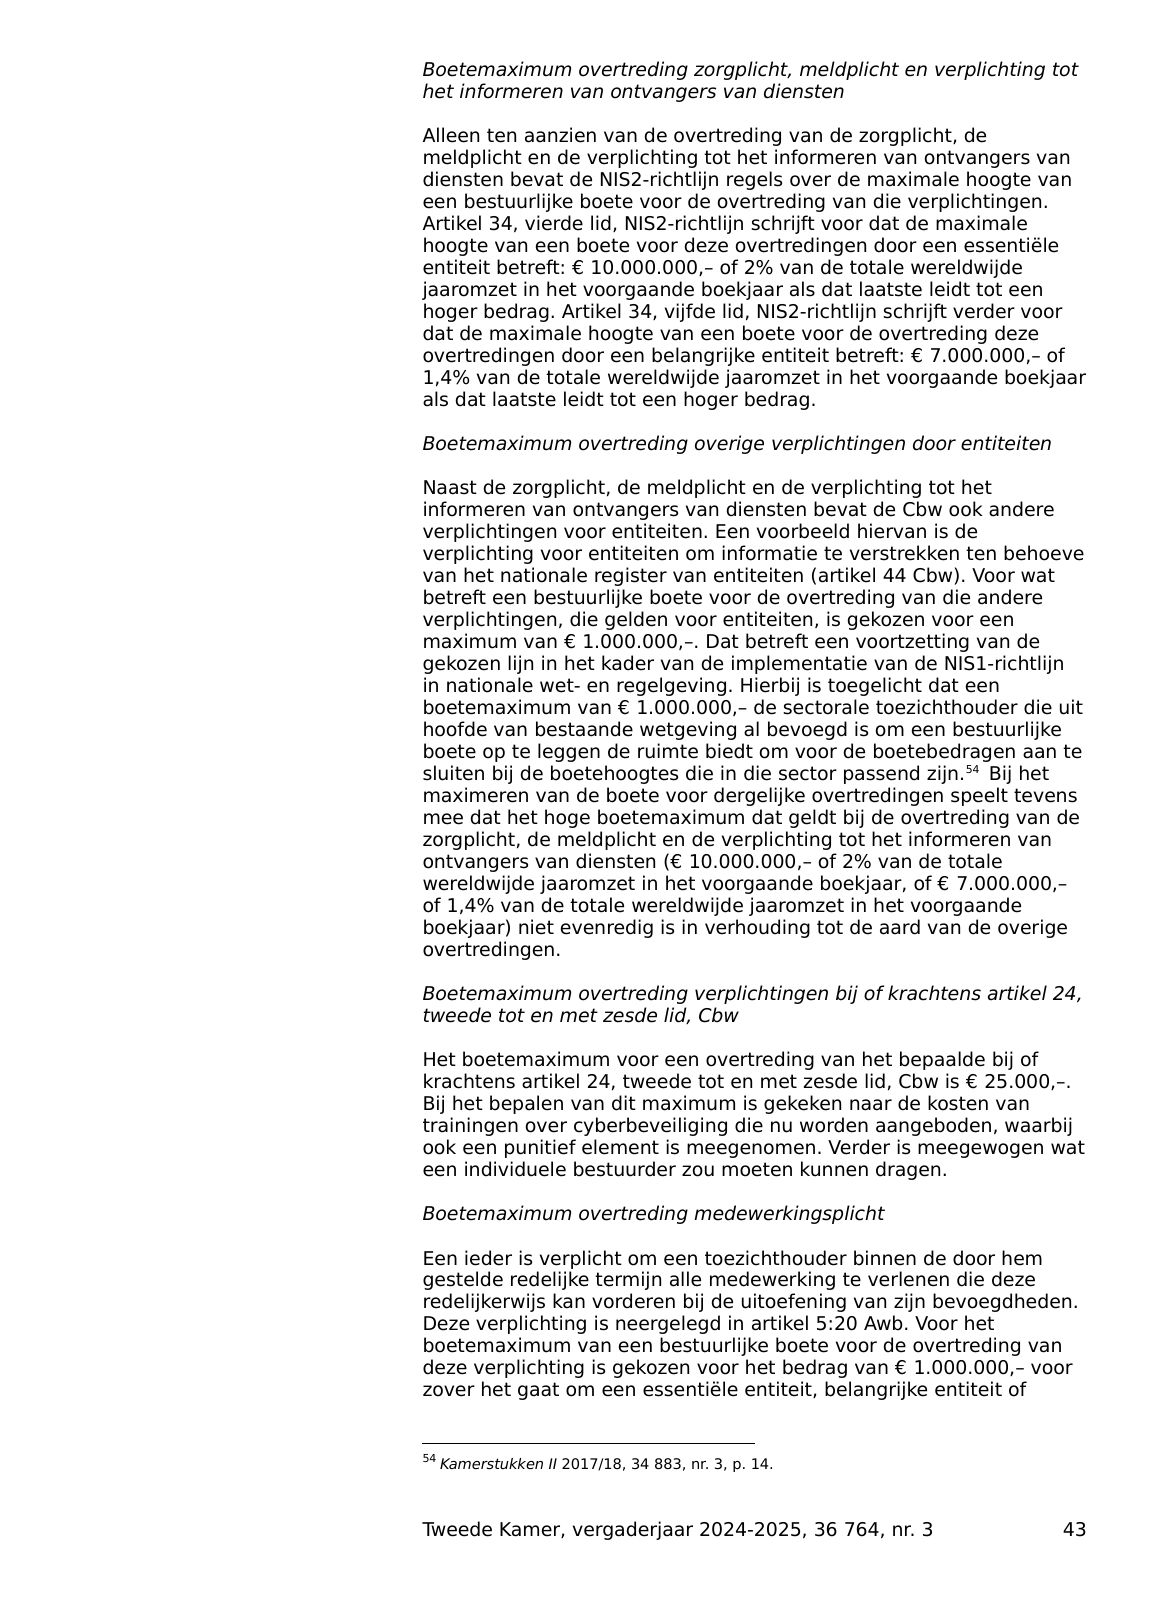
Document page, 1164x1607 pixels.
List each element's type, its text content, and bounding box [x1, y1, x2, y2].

subtitle Boetemaximum overtreding medewerkingsplicht [422, 1203, 1087, 1225]
subtitle Boetemaximum overtreding overige verplichtingen door entiteiten [422, 433, 1087, 455]
subtitle Boetemaximum overtreding verplichtingen bij of krachtens artikel 24, tweede tot en met zesde lid, Cbw [422, 983, 1087, 1027]
text Het boetemaximum voor een overtreding van het bepaalde bij of krachtens artikel 24, tweede tot en met zesde lid, Cbw is € 25.000,–. Bij het bepalen van dit maximum is gekeken naar de kosten van trainingen over cyberbeveiliging die nu worden aangeboden, waarbij ook een punitief element is meegenomen. Verder is meegewogen wat een individuele bestuurder zou moeten kunnen dragen. [422, 1049, 1087, 1181]
subtitle Boetemaximum overtreding zorgplicht, meldplicht en verplichting tot het informeren van ontvangers van diensten [422, 59, 1087, 103]
text Alleen ten aanzien van de overtreding van de zorgplicht, de meldplicht en de verplichting tot het informeren van ontvangers van diensten bevat de NIS2-richtlijn regels over de maximale hoogte van een bestuurlijke boete voor de overtreding van die verplichtingen. Artikel 34, vierde lid, NIS2-richtlijn schrijft voor dat de maximale hoogte van een boete voor deze overtredingen door een essentiële entiteit betreft: € 10.000.000,– of 2% van de totale wereldwijde jaaromzet in het voorgaande boekjaar als dat laatste leidt tot een hoger bedrag. Artikel 34, vijfde lid, NIS2-richtlijn schrijft verder voor dat de maximale hoogte van een boete voor de overtreding deze overtredingen door een belangrijke entiteit betreft: € 7.000.000,– of 1,4% van de totale wereldwijde jaaromzet in het voorgaande boekjaar als dat laatste leidt tot een hoger bedrag. [422, 125, 1087, 411]
text Een ieder is verplicht om een toezichthouder binnen de door hem gestelde redelijke termijn alle medewerking te verlenen die deze redelijkerwijs kan vorderen bij de uitoefening van zijn bevoegdheden. Deze verplichting is neergelegd in artikel 5:20 Awb. Voor het boetemaximum van een bestuurlijke boete voor de overtreding van deze verplichting is gekozen voor het bedrag van € 1.000.000,– voor zover het gaat om een essentiële entiteit, belangrijke entiteit of [422, 1247, 1087, 1401]
text Naast de zorgplicht, de meldplicht en de verplichting tot het informeren van ontvangers van diensten bevat de Cbw ook andere verplichtingen voor entiteiten. Een voorbeeld hiervan is de verplichting voor entiteiten om informatie te verstrekken ten behoeve van het nationale register van entiteiten (artikel 44 Cbw). Voor wat betreft een bestuurlijke boete voor de overtreding van die andere verplichtingen, die gelden voor entiteiten, is gekozen voor een maximum van € 1.000.000,–. Dat betreft een voortzetting van de gekozen lijn in het kader van de implementatie van de NIS1-richtlijn in nationale wet- en regelgeving. Hierbij is toegelicht dat een boetemaximum van € 1.000.000,– de sectorale toezichthouder die uit hoofde van bestaande wetgeving al bevoegd is om een bestuurlijke boete op te leggen de ruimte biedt om voor de boetebedragen aan te sluiten bij de boetehoogtes die in die sector passend zijn. Bij het maximeren van de boete voor dergelijke overtredingen speelt tevens mee dat het hoge boetemaximum dat geldt bij de overtreding van de zorgplicht, de meldplicht en de verplichting tot het informeren van ontvangers van diensten (€ 10.000.000,– of 2% van de totale wereldwijde jaaromzet in het voorgaande boekjaar, of € 7.000.000,– of 1,4% van de totale wereldwijde jaaromzet in het voorgaande boekjaar) niet evenredig is in verhouding tot de aard van de overige overtredingen. [422, 477, 1087, 961]
text Kamerstukken II 2017/18, 34 883, nr. 3, p. 14. [422, 1452, 1087, 1474]
